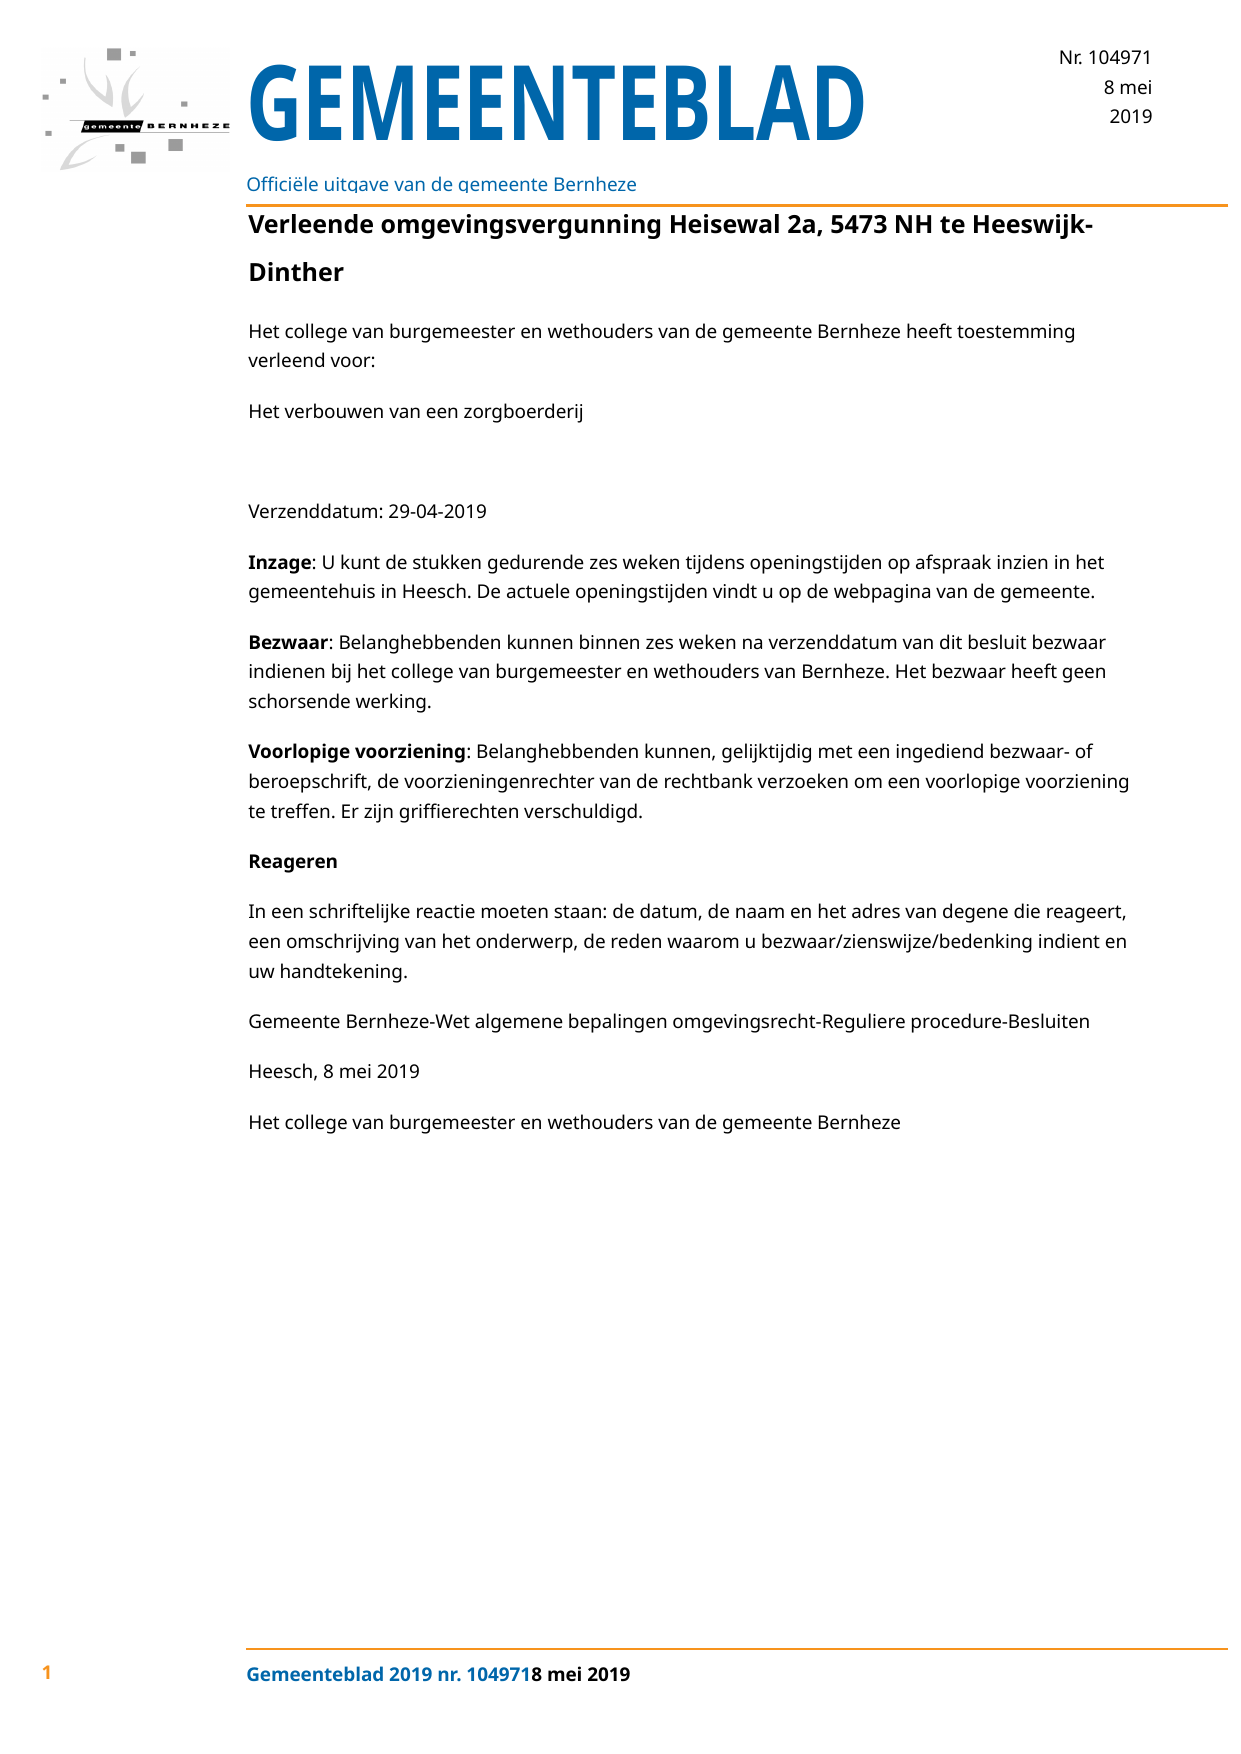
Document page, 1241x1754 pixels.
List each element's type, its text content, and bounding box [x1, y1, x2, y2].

text Reageren [248, 848, 1152, 874]
text In een schriftelijke reactie moeten staan: de datum, de naam en het adres van degene die reageert, een omschrijving van het onderwerp, de reden waarom u bezwaar/zienswijze/bedenking indient en uw handtekening. [248, 899, 1152, 984]
picture [41, 47, 231, 172]
text Verzenddatum: 29-04-2019 [248, 499, 1152, 524]
text Voorlopige voorziening: Belanghebbenden kunnen, gelijktijdig met een ingediend bezwaar- of beroepschrift, de voorzieningenrechter van de rechtbank verzoeken om een voorlopige voorziening te treffen. Er zijn griffierechten verschuldigd. [248, 739, 1152, 824]
text Het verbouwen van een zorgboerderij [248, 398, 1152, 424]
text Bezwaar: Belanghebbenden kunnen binnen zes weken na verzenddatum van dit besluit bezwaar indienen bij het college van burgemeester en wethouders van Bernheze. Het bezwaar heeft geen schorsende werking. [248, 629, 1152, 714]
text Heesch, 8 mei 2019 [248, 1059, 1152, 1084]
text Gemeente Bernheze-Wet algemene bepalingen omgevingsrecht-Reguliere procedure-Besluiten [248, 1008, 1152, 1034]
text Inzage: U kunt de stukken gedurende zes weken tijdens openingstijden op afspraak inzien in het gemeentehuis in Heesch. De actuele openingstijden vindt u op de webpagina van de gemeente. [248, 549, 1152, 604]
text Het college van burgemeester en wethouders van de gemeente Bernheze [248, 1109, 1152, 1135]
text Verleende omgevingsvergunning Heisewal 2a, 5473 NH te Heeswijk-Dinther [248, 207, 1152, 288]
text Het college van burgemeester en wethouders van de gemeente Bernheze heeft toestemming verleend voor: [248, 318, 1152, 373]
